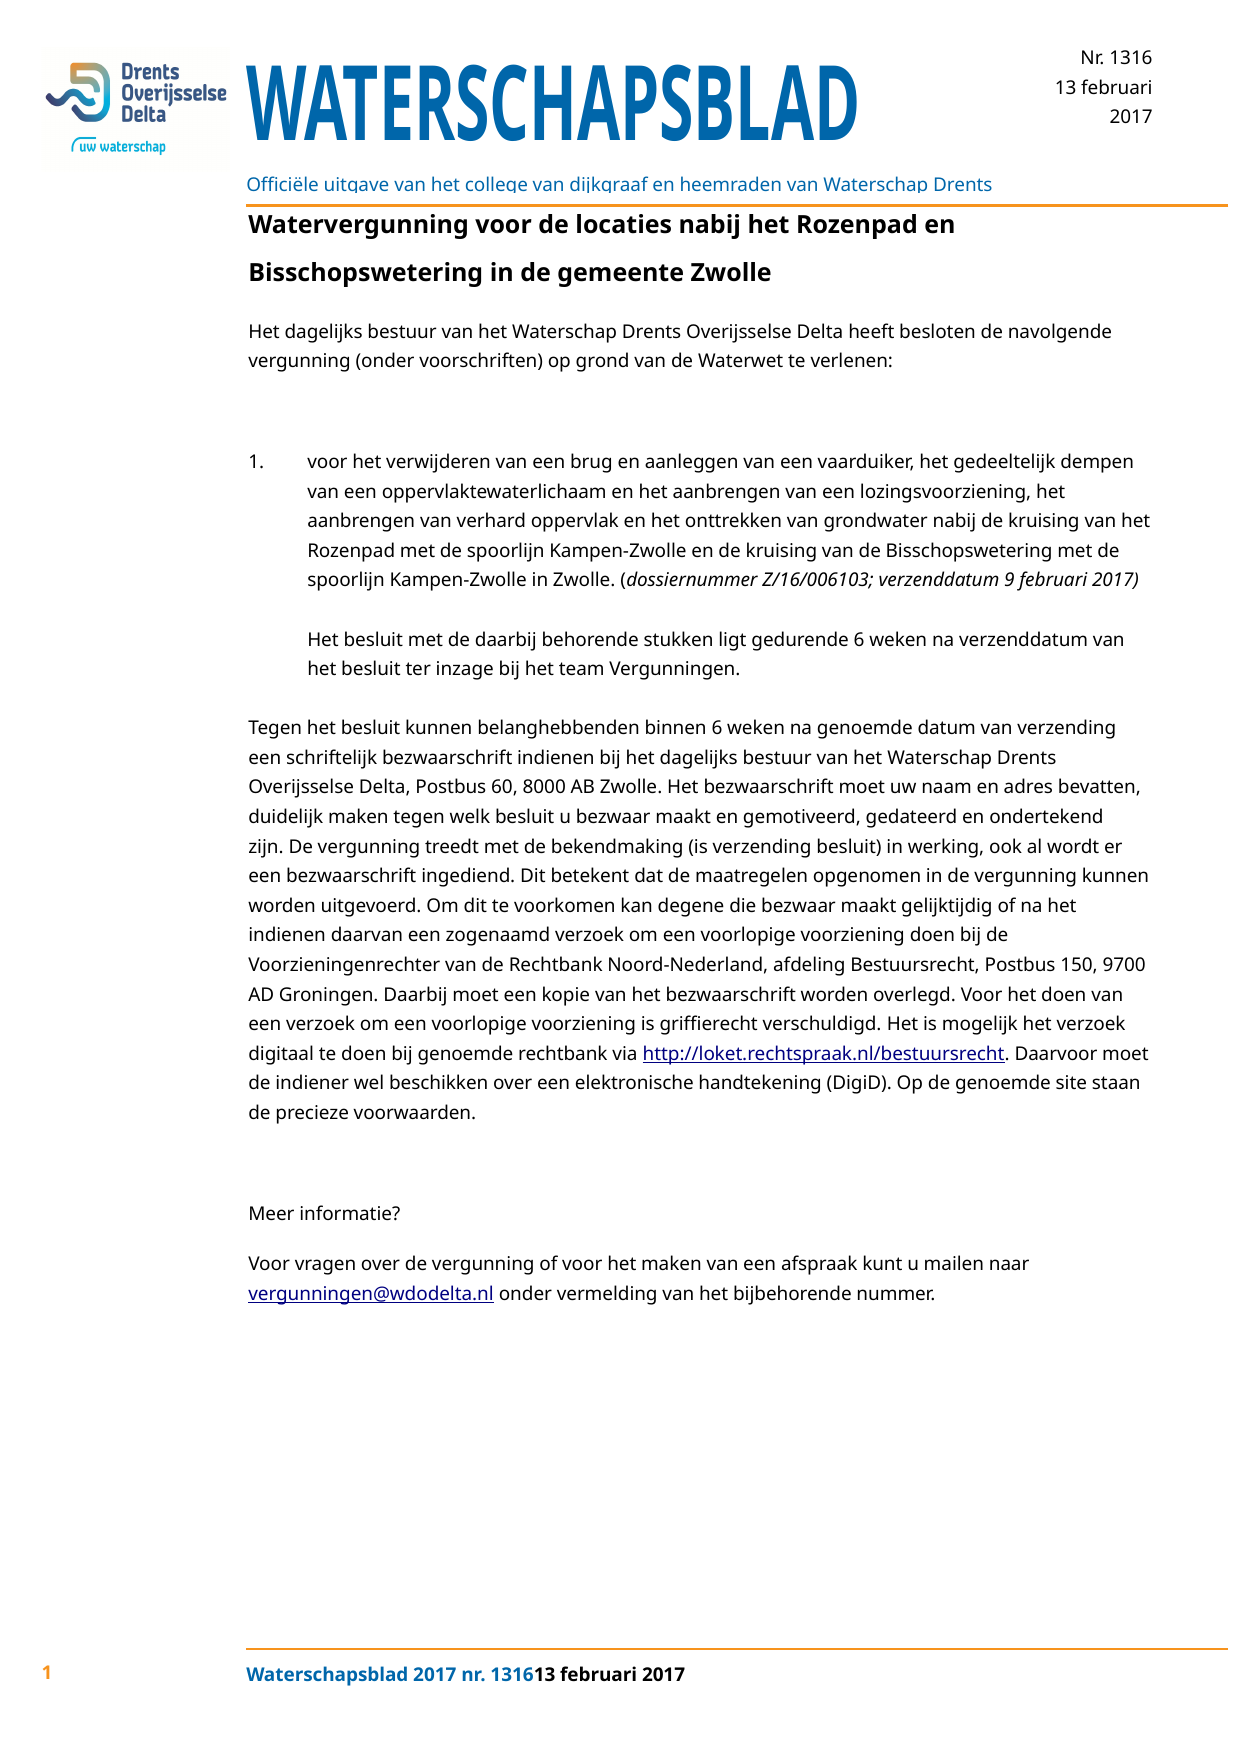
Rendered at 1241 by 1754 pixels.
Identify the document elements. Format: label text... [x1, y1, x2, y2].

text Watervergunning voor de locaties nabij het Rozenpad en Bisschopswetering in de gemeente Zwolle [248, 207, 1152, 288]
text Meer informatie? [248, 1200, 1152, 1226]
text Tegen het besluit kunnen belanghebbenden binnen 6 weken na genoemde datum van verzending een schriftelijk bezwaarschrift indienen bij het dagelijks bestuur van het Waterschap Drents Overijsselse Delta, Postbus 60, 8000 AB Zwolle. Het bezwaarschrift moet uw naam en adres bevatten, duidelijk maken tegen welk besluit u bezwaar maakt en gemotiveerd, gedateerd en ondertekend zijn. De vergunning treedt met de bekendmaking (is verzending besluit) in werking, ook al wordt er een bezwaarschrift ingediend. Dit betekent dat de maatregelen opgenomen in de vergunning kunnen worden uitgevoerd. Om dit te voorkomen kan degene die bezwaar maakt gelijktijdig of na het indienen daarvan een zogenaamd verzoek om een voorlopige voorziening doen bij de Voorzieningenrechter van de Rechtbank Noord-Nederland, afdeling Bestuursrecht, Postbus 150, 9700 AD Groningen. Daarbij moet een kopie van het bezwaarschrift worden overlegd. Voor het doen van een verzoek om een voorlopige voorziening is griffierecht verschuldigd. Het is mogelijk het verzoek digitaal te doen bij genoemde rechtbank via http://loket.rechtspraak.nl/bestuursrecht. Daarvoor moet de indiener wel beschikken over een elektronische handtekening (DigiD). Op de genoemde site staan de precieze voorwaarden. [248, 714, 1152, 1125]
list voor het verwijderen van een brug en aanleggen van een vaarduiker, het gedeeltelijk dempen van een oppervlaktewaterlichaam en het aanbrengen van een lozingsvoorziening, het aanbrengen van verhard oppervlak en het onttrekken van grondwater nabij de kruising van het Rozenpad met de spoorlijn Kampen-Zwolle en de kruising van de Bisschopswetering met de spoorlijn Kampen-Zwolle in Zwolle. (dossiernummer Z/16/006103; verzenddatum 9 februari 2017) [248, 448, 1152, 592]
picture [41, 47, 231, 172]
text Het dagelijks bestuur van het Waterschap Drents Overijsselse Delta heeft besloten de navolgende vergunning (onder voorschriften) op grond van de Waterwet te verlenen: [248, 318, 1152, 373]
text Voor vragen over de vergunning of voor het maken van een afspraak kunt u mailen naar vergunningen@wdodelta.nl onder vermelding van het bijbehorende nummer. [248, 1250, 1152, 1306]
list Het besluit met de daarbij behorende stukken ligt gedurende 6 weken na verzenddatum van het besluit ter inzage bij het team Vergunningen. [248, 626, 1152, 681]
